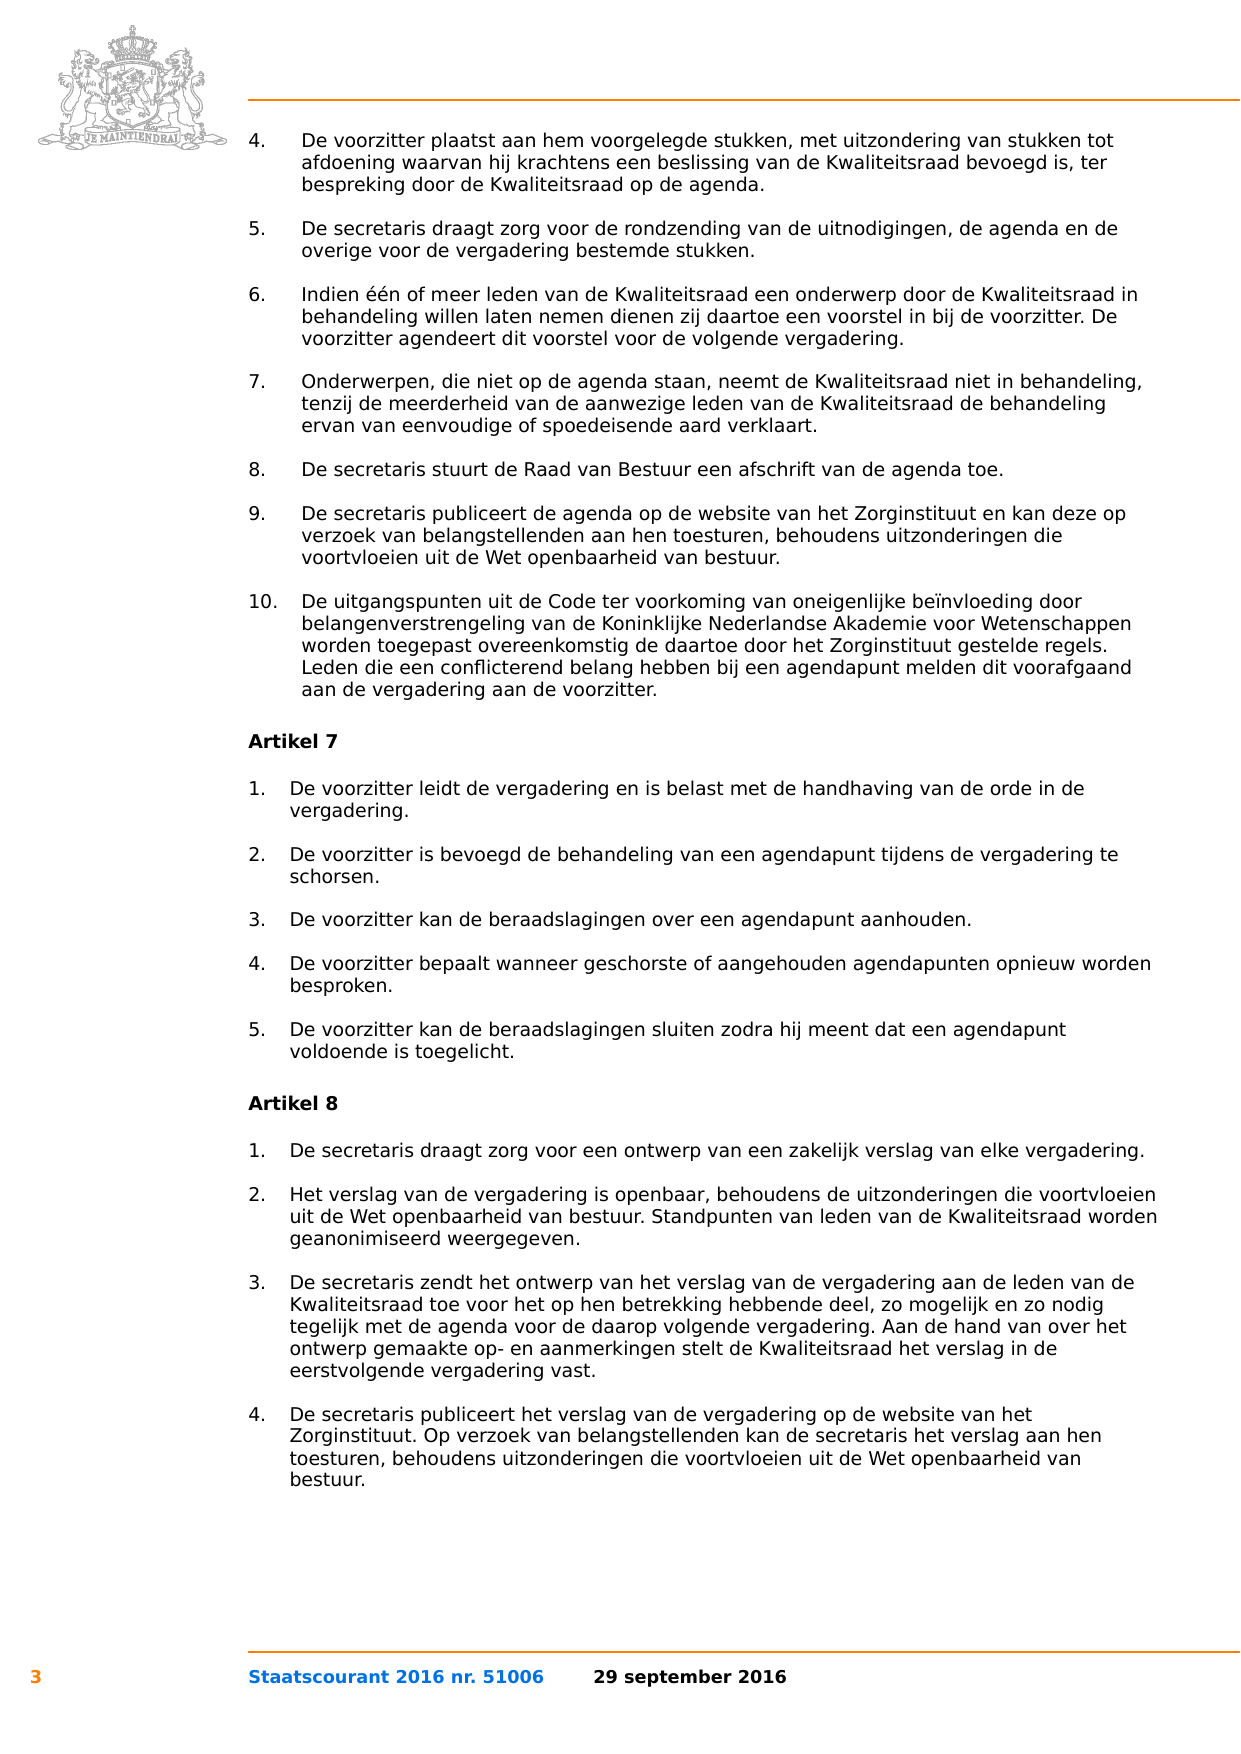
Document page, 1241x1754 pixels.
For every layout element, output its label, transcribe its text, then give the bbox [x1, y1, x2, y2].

text 8. De secretaris stuurt de Raad van Bestuur een afschrift van de agenda toe. [248, 459, 1163, 481]
text 5. De secretaris draagt zorg voor de rondzending van de uitnodigingen, de agenda en de overige voor de vergadering bestemde stukken. [248, 218, 1163, 262]
text 7. Onderwerpen, die niet op de agenda staan, neemt de Kwaliteitsraad niet in behandeling, tenzij de meerderheid van de aanwezige leden van de Kwaliteitsraad de behandeling ervan van eenvoudige of spoedeisende aard verklaart. [248, 371, 1163, 437]
text 1. De voorzitter leidt de vergadering en is belast met de handhaving van de orde in de vergadering. [248, 778, 1163, 822]
text 2. Het verslag van de vergadering is openbaar, behoudens de uitzonderingen die voortvloeien uit de Wet openbaarheid van bestuur. Standpunten van leden van de Kwaliteitsraad worden geanonimiseerd weergegeven. [248, 1184, 1163, 1250]
text 4. De voorzitter bepaalt wanneer geschorste of aangehouden agendapunten opnieuw worden besproken. [248, 953, 1163, 997]
text 9. De secretaris publiceert de agenda op de website van het Zorginstituut en kan deze op verzoek van belangstellenden aan hen toesturen, behoudens uitzonderingen die voortvloeien uit de Wet openbaarheid van bestuur. [248, 503, 1163, 569]
text 4. De secretaris publiceert het verslag van de vergadering op de website van het Zorginstituut. Op verzoek van belangstellenden kan de secretaris het verslag aan hen toesturen, behoudens uitzonderingen die voortvloeien uit de Wet openbaarheid van bestuur. [248, 1403, 1163, 1491]
text 3. De secretaris zendt het ontwerp van het verslag van de vergadering aan de leden van de Kwaliteitsraad toe voor het op hen betrekking hebbende deel, zo mogelijk en zo nodig tegelijk met de agenda voor de daarop volgende vergadering. Aan de hand van over het ontwerp gemaakte op- en aanmerkingen stelt de Kwaliteitsraad het verslag in de eerstvolgende vergadering vast. [248, 1272, 1163, 1382]
text 4. De voorzitter plaatst aan hem voorgelegde stukken, met uitzondering van stukken tot afdoening waarvan hij krachtens een beslissing van de Kwaliteitsraad bevoegd is, ter bespreking door de Kwaliteitsraad op de agenda. [248, 130, 1163, 196]
text 10. De uitgangspunten uit de Code ter voorkoming van oneigenlijke beïnvloeding door belangenverstrengeling van de Koninklijke Nederlandse Akademie voor Wetenschappen worden toegepast overeenkomstig de daartoe door het Zorginstituut gestelde regels. Leden die een conflicterend belang hebben bij een agendapunt melden dit voorafgaand aan de vergadering aan de voorzitter. [248, 591, 1163, 701]
picture [38, 25, 227, 150]
subtitle Artikel 8 [248, 1093, 1163, 1115]
text 1. De secretaris draagt zorg voor een ontwerp van een zakelijk verslag van elke vergadering. [248, 1140, 1163, 1162]
text 3. De voorzitter kan de beraadslagingen over een agendapunt aanhouden. [248, 909, 1163, 931]
subtitle Artikel 7 [248, 731, 1163, 753]
text 2. De voorzitter is bevoegd de behandeling van een agendapunt tijdens de vergadering te schorsen. [248, 843, 1163, 887]
text 5. De voorzitter kan de beraadslagingen sluiten zodra hij meent dat een agendapunt voldoende is toegelicht. [248, 1019, 1163, 1063]
text 6. Indien één of meer leden van de Kwaliteitsraad een onderwerp door de Kwaliteitsraad in behandeling willen laten nemen dienen zij daartoe een voorstel in bij de voorzitter. De voorzitter agendeert dit voorstel voor de volgende vergadering. [248, 283, 1163, 349]
